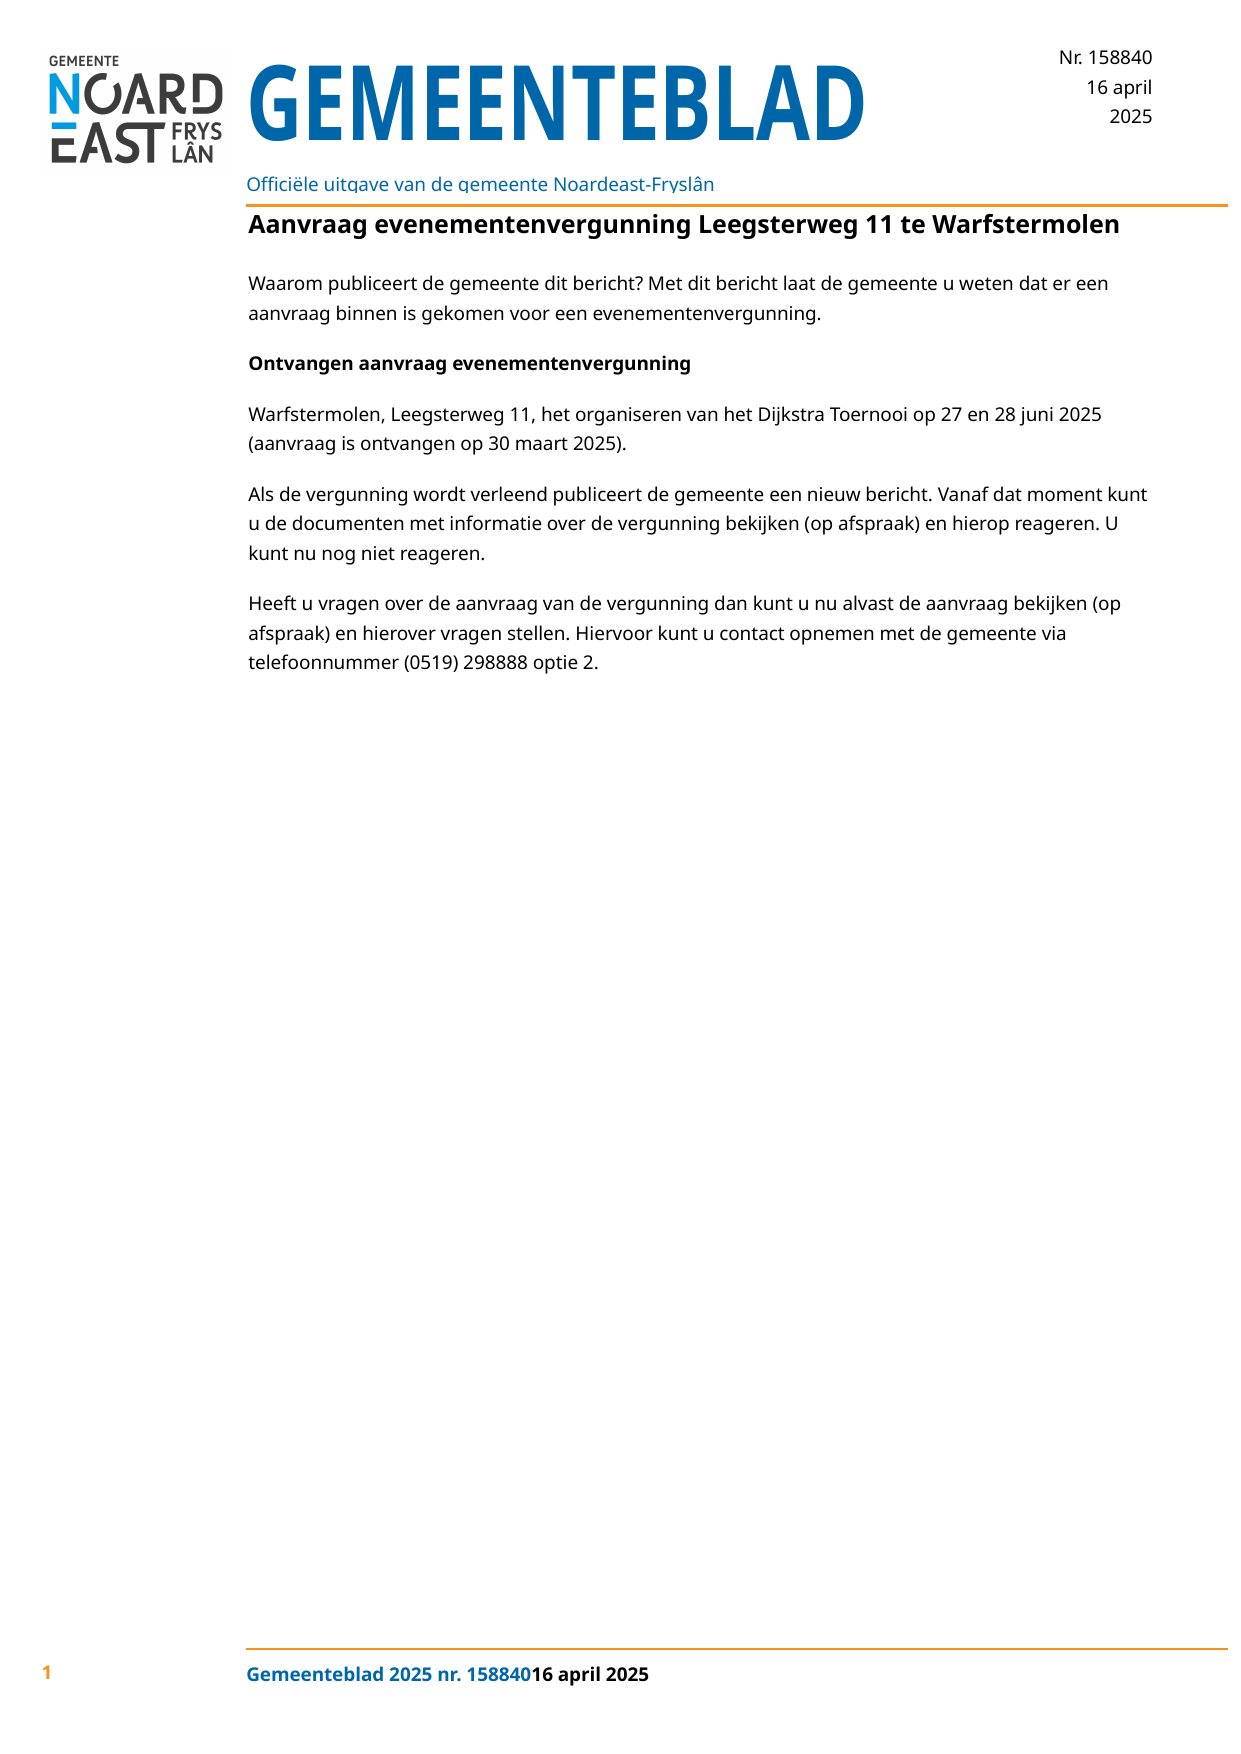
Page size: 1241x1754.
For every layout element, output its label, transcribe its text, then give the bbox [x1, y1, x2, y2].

text Ontvangen aanvraag evenementenvergunning [248, 350, 1152, 376]
picture [41, 47, 231, 172]
text Heeft u vragen over de aanvraag van de vergunning dan kunt u nu alvast de aanvraag bekijken (op afspraak) en hierover vragen stellen. Hiervoor kunt u contact opnemen met de gemeente via telefoonnummer (0519) 298888 optie 2. [248, 590, 1152, 675]
text Als de vergunning wordt verleend publiceert de gemeente een nieuw bericht. Vanaf dat moment kunt u de documenten met informatie over de vergunning bekijken (op afspraak) en hierop reageren. U kunt nu nog niet reageren. [248, 481, 1152, 566]
text Aanvraag evenementenvergunning Leegsterweg 11 te Warfstermolen [248, 207, 1152, 241]
text Waarom publiceert de gemeente dit bericht? Met dit bericht laat de gemeente u weten dat er een aanvraag binnen is gekomen voor een evenementenvergunning. [248, 270, 1152, 326]
text Warfstermolen, Leegsterweg 11, het organiseren van het Dijkstra Toernooi op 27 en 28 juni 2025 (aanvraag is ontvangen op 30 maart 2025). [248, 401, 1152, 456]
